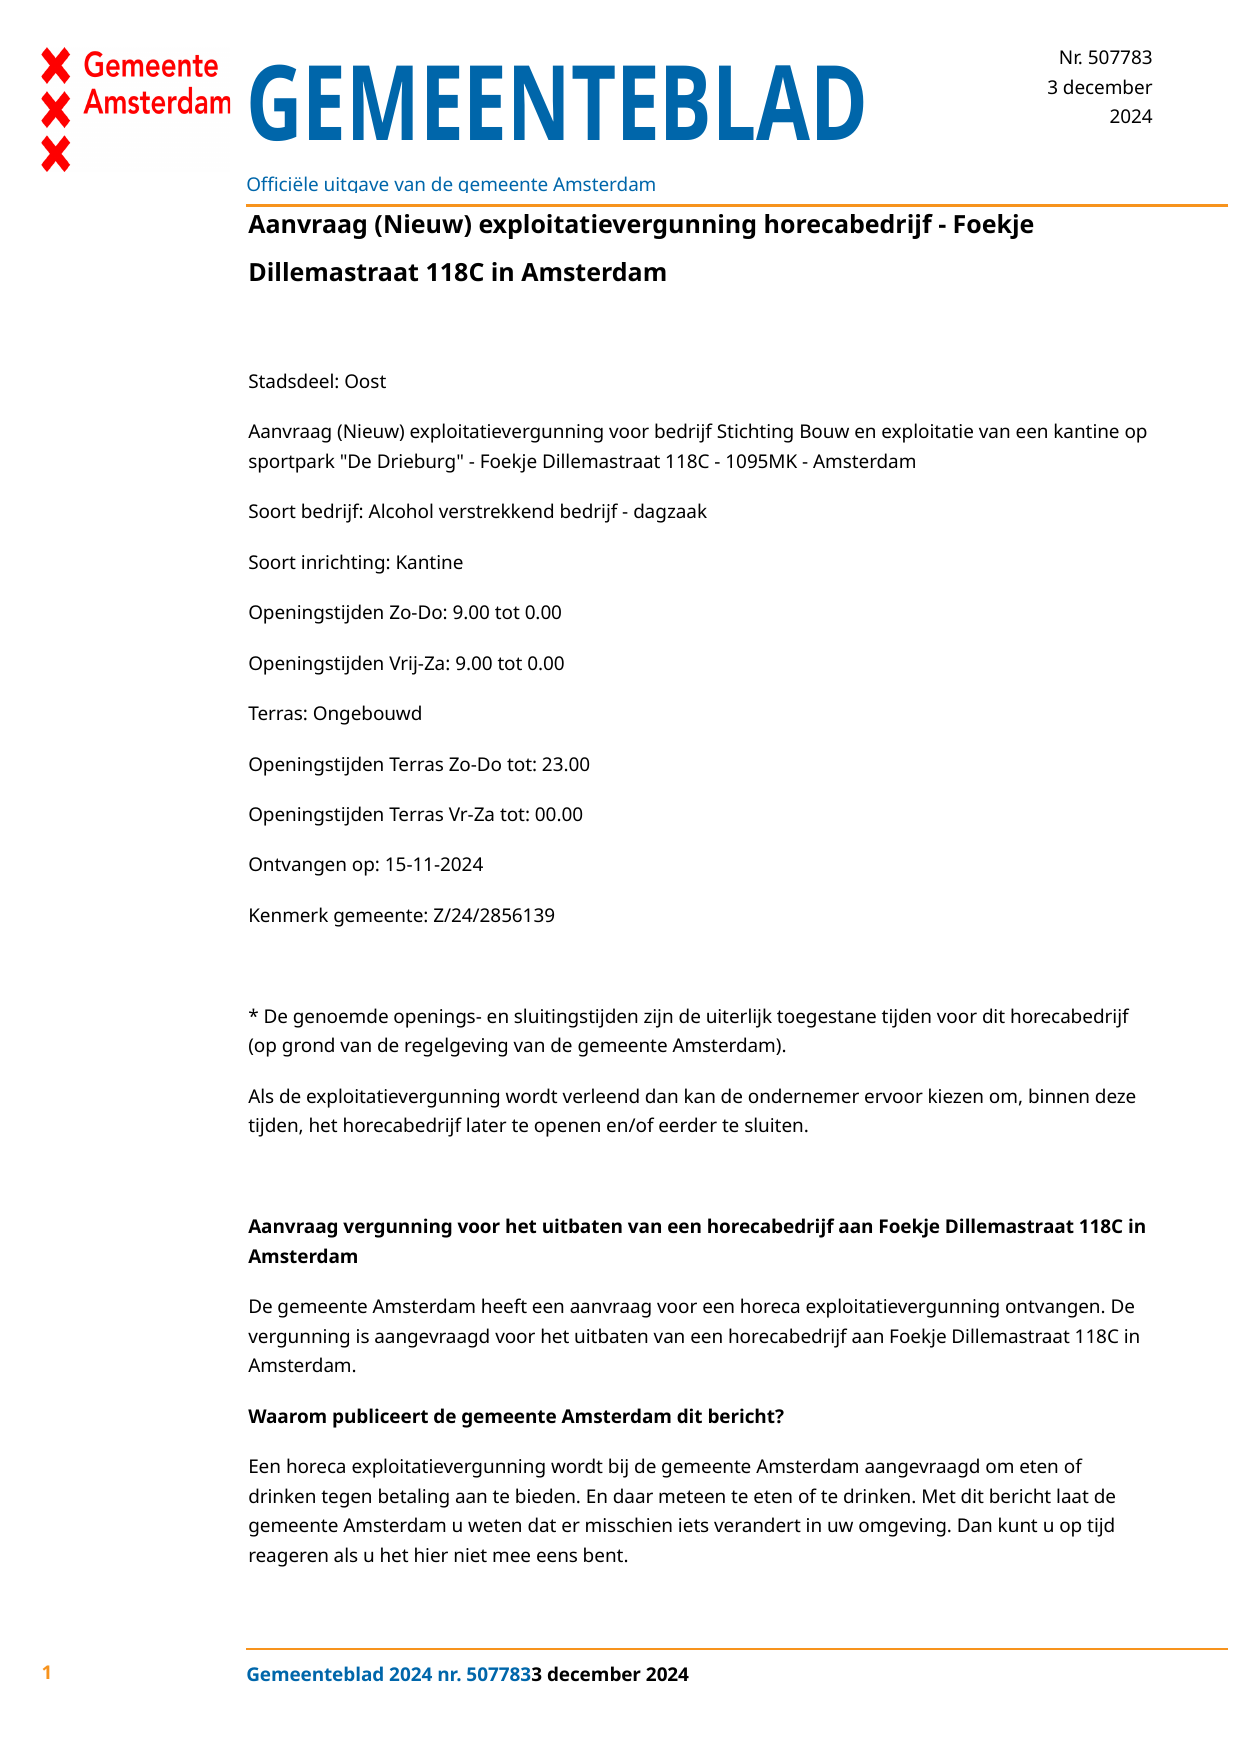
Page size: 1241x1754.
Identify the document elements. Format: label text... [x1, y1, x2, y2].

text Waarom publiceert de gemeente Amsterdam dit bericht? [248, 1403, 1152, 1429]
text Aanvraag (Nieuw) exploitatievergunning voor bedrijf Stichting Bouw en exploitatie van een kantine op sportpark "De Drieburg" - Foekje Dillemastraat 118C - 1095MK - Amsterdam [248, 419, 1152, 474]
text Openingstijden Terras Vr-Za tot: 00.00 [248, 801, 1152, 827]
text Soort bedrijf: Alcohol verstrekkend bedrijf - dagzaak [248, 499, 1152, 524]
text Aanvraag (Nieuw) exploitatievergunning horecabedrijf - Foekje Dillemastraat 118C in Amsterdam [248, 207, 1152, 288]
text Ontvangen op: 15-11-2024 [248, 852, 1152, 877]
picture [41, 47, 231, 172]
text Een horeca exploitatievergunning wordt bij de gemeente Amsterdam aangevraagd om eten of drinken tegen betaling aan te bieden. En daar meteen te eten of te drinken. Met dit bericht laat de gemeente Amsterdam u weten dat er misschien iets verandert in uw omgeving. Dan kunt u op tijd reageren als u het hier niet mee eens bent. [248, 1453, 1152, 1568]
text Kenmerk gemeente: Z/24/2856139 [248, 902, 1152, 928]
text Terras: Ongebouwd [248, 700, 1152, 726]
text Soort inrichting: Kantine [248, 549, 1152, 575]
text Aanvraag vergunning voor het uitbaten van een horecabedrijf aan Foekje Dillemastraat 118C in Amsterdam [248, 1213, 1152, 1269]
text * De genoemde openings- en sluitingstijden zijn de uiterlijk toegestane tijden voor dit horecabedrijf (op grond van de regelgeving van de gemeente Amsterdam). [248, 1003, 1152, 1058]
text De gemeente Amsterdam heeft een aanvraag voor een horeca exploitatievergunning ontvangen. De vergunning is aangevraagd voor het uitbaten van een horecabedrijf aan Foekje Dillemastraat 118C in Amsterdam. [248, 1293, 1152, 1378]
text Openingstijden Zo-Do: 9.00 tot 0.00 [248, 599, 1152, 625]
text Stadsdeel: Oost [248, 368, 1152, 394]
text Als de exploitatievergunning wordt verleend dan kan de ondernemer ervoor kiezen om, binnen deze tijden, het horecabedrijf later te openen en/of eerder te sluiten. [248, 1083, 1152, 1138]
text Openingstijden Vrij-Za: 9.00 tot 0.00 [248, 650, 1152, 676]
text Openingstijden Terras Zo-Do tot: 23.00 [248, 751, 1152, 777]
